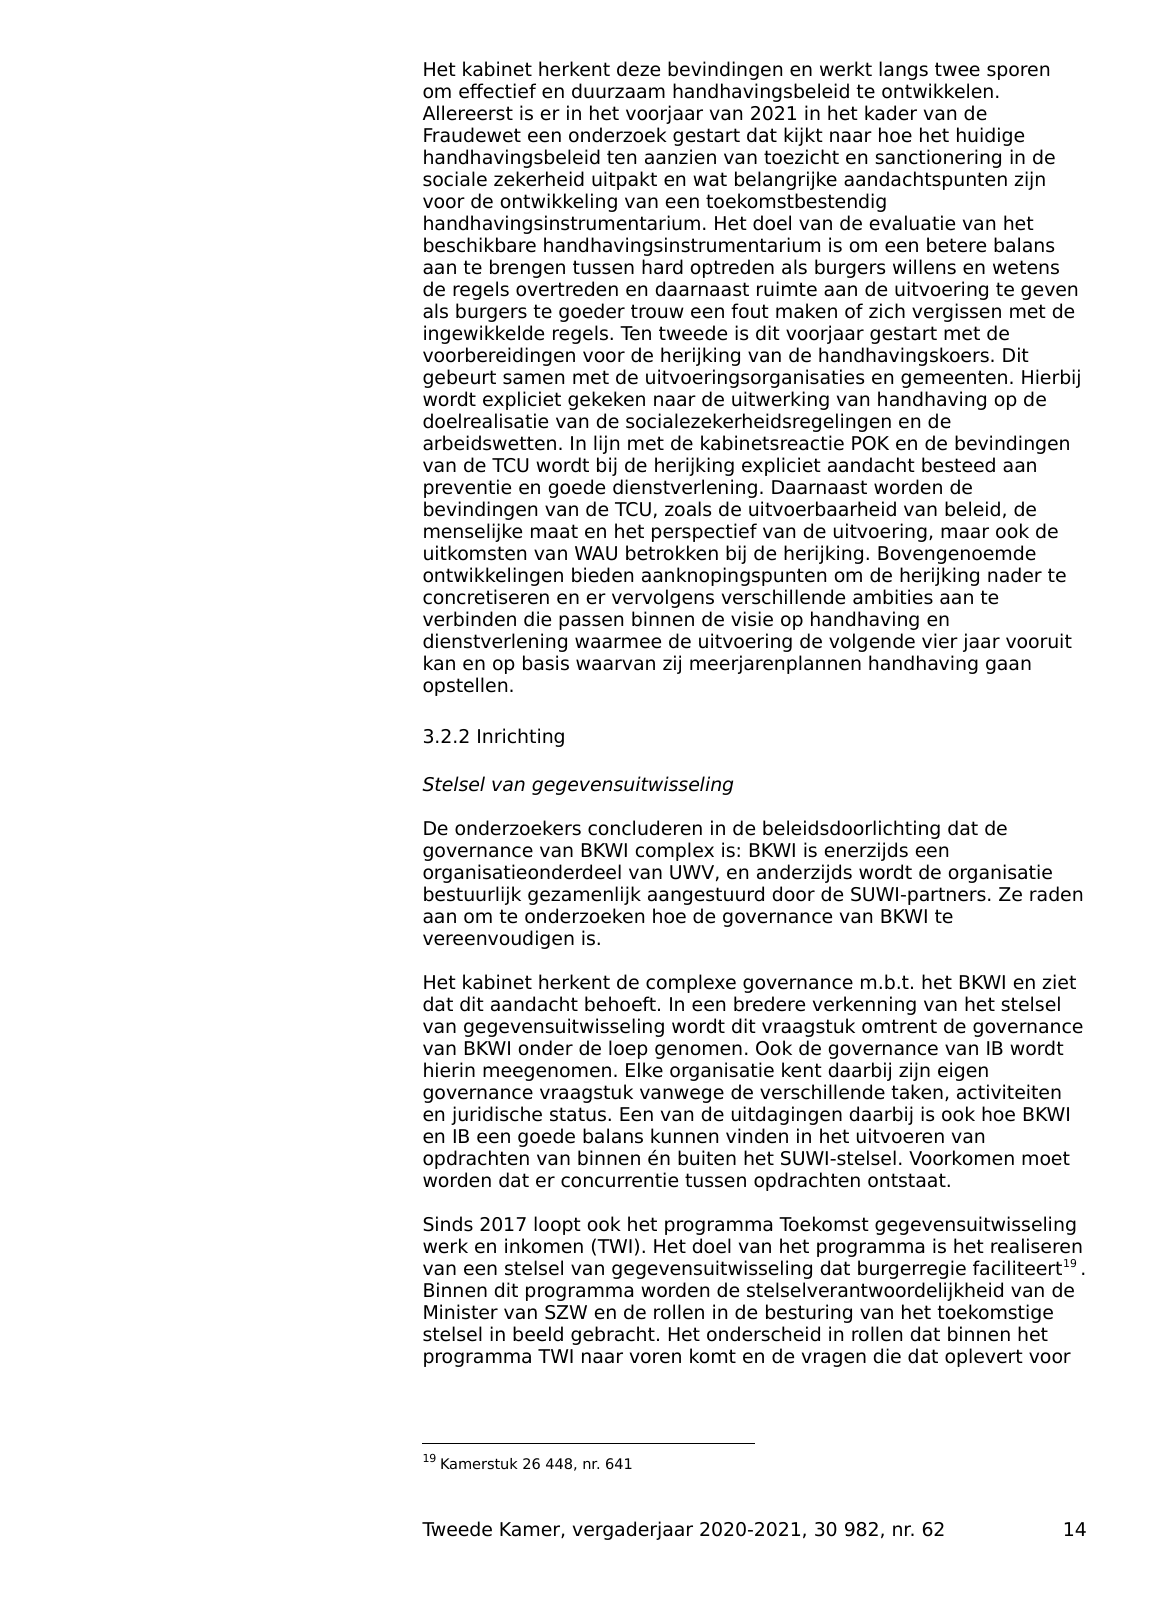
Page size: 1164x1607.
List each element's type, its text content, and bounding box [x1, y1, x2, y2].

text De onderzoekers concluderen in de beleidsdoorlichting dat de governance van BKWI complex is: BKWI is enerzijds een organisatieonderdeel van UWV, en anderzijds wordt de organisatie bestuurlijk gezamenlijk aangestuurd door de SUWI-partners. Ze raden aan om te onderzoeken hoe de governance van BKWI te vereenvoudigen is. [422, 818, 1087, 949]
text Het kabinet herkent deze bevindingen en werkt langs twee sporen om effectief en duurzaam handhavingsbeleid te ontwikkelen. Allereerst is er in het voorjaar van 2021 in het kader van de Fraudewet een onderzoek gestart dat kijkt naar hoe het huidige handhavingsbeleid ten aanzien van toezicht en sanctionering in de sociale zekerheid uitpakt en wat belangrijke aandachtspunten zijn voor de ontwikkeling van een toekomstbestendig handhavingsinstrumentarium. Het doel van de evaluatie van het beschikbare handhavingsinstrumentarium is om een betere balans aan te brengen tussen hard optreden als burgers willens en wetens de regels overtreden en daarnaast ruimte aan de uitvoering te geven als burgers te goeder trouw een fout maken of zich vergissen met de ingewikkelde regels. Ten tweede is dit voorjaar gestart met de voorbereidingen voor de herijking van de handhavingskoers. Dit gebeurt samen met de uitvoeringsorganisaties en gemeenten. Hierbij wordt expliciet gekeken naar de uitwerking van handhaving op de doelrealisatie van de socialezekerheidsregelingen en de arbeidswetten. In lijn met de kabinetsreactie POK en de bevindingen van de TCU wordt bij de herijking expliciet aandacht besteed aan preventie en goede dienstverlening. Daarnaast worden de bevindingen van de TCU, zoals de uitvoerbaarheid van beleid, de menselijke maat en het perspectief van de uitvoering, maar ook de uitkomsten van WAU betrokken bij de herijking. Bovengenoemde ontwikkelingen bieden aanknopingspunten om de herijking nader te concretiseren en er vervolgens verschillende ambities aan te verbinden die passen binnen de visie op handhaving en dienstverlening waarmee de uitvoering de volgende vier jaar vooruit kan en op basis waarvan zij meerjarenplannen handhaving gaan opstellen. [422, 59, 1087, 696]
text Sinds 2017 loopt ook het programma Toekomst gegevensuitwisseling werk en inkomen (TWI). Het doel van het programma is het realiseren van een stelsel van gegevensuitwisseling dat burgerregie faciliteert. Binnen dit programma worden de stelselverantwoordelijkheid van de Minister van SZW en de rollen in de besturing van het toekomstige stelsel in beeld gebracht. Het onderscheid in rollen dat binnen het programma TWI naar voren komt en de vragen die dat oplevert voor [422, 1214, 1087, 1367]
text Het kabinet herkent de complexe governance m.b.t. het BKWI en ziet dat dit aandacht behoeft. In een bredere verkenning van het stelsel van gegevensuitwisseling wordt dit vraagstuk omtrent de governance van BKWI onder de loep genomen. Ook de governance van IB wordt hierin meegenomen. Elke organisatie kent daarbij zijn eigen governance vraagstuk vanwege de verschillende taken, activiteiten en juridische status. Een van de uitdagingen daarbij is ook hoe BKWI en IB een goede balans kunnen vinden in het uitvoeren van opdrachten van binnen én buiten het SUWI-stelsel. Voorkomen moet worden dat er concurrentie tussen opdrachten ontstaat. [422, 972, 1087, 1191]
text Kamerstuk 26 448, nr. 641 [422, 1452, 1087, 1474]
subtitle Stelsel van gegevensuitwisseling [422, 773, 1087, 795]
subtitle 3.2.2 Inrichting [422, 726, 1087, 748]
